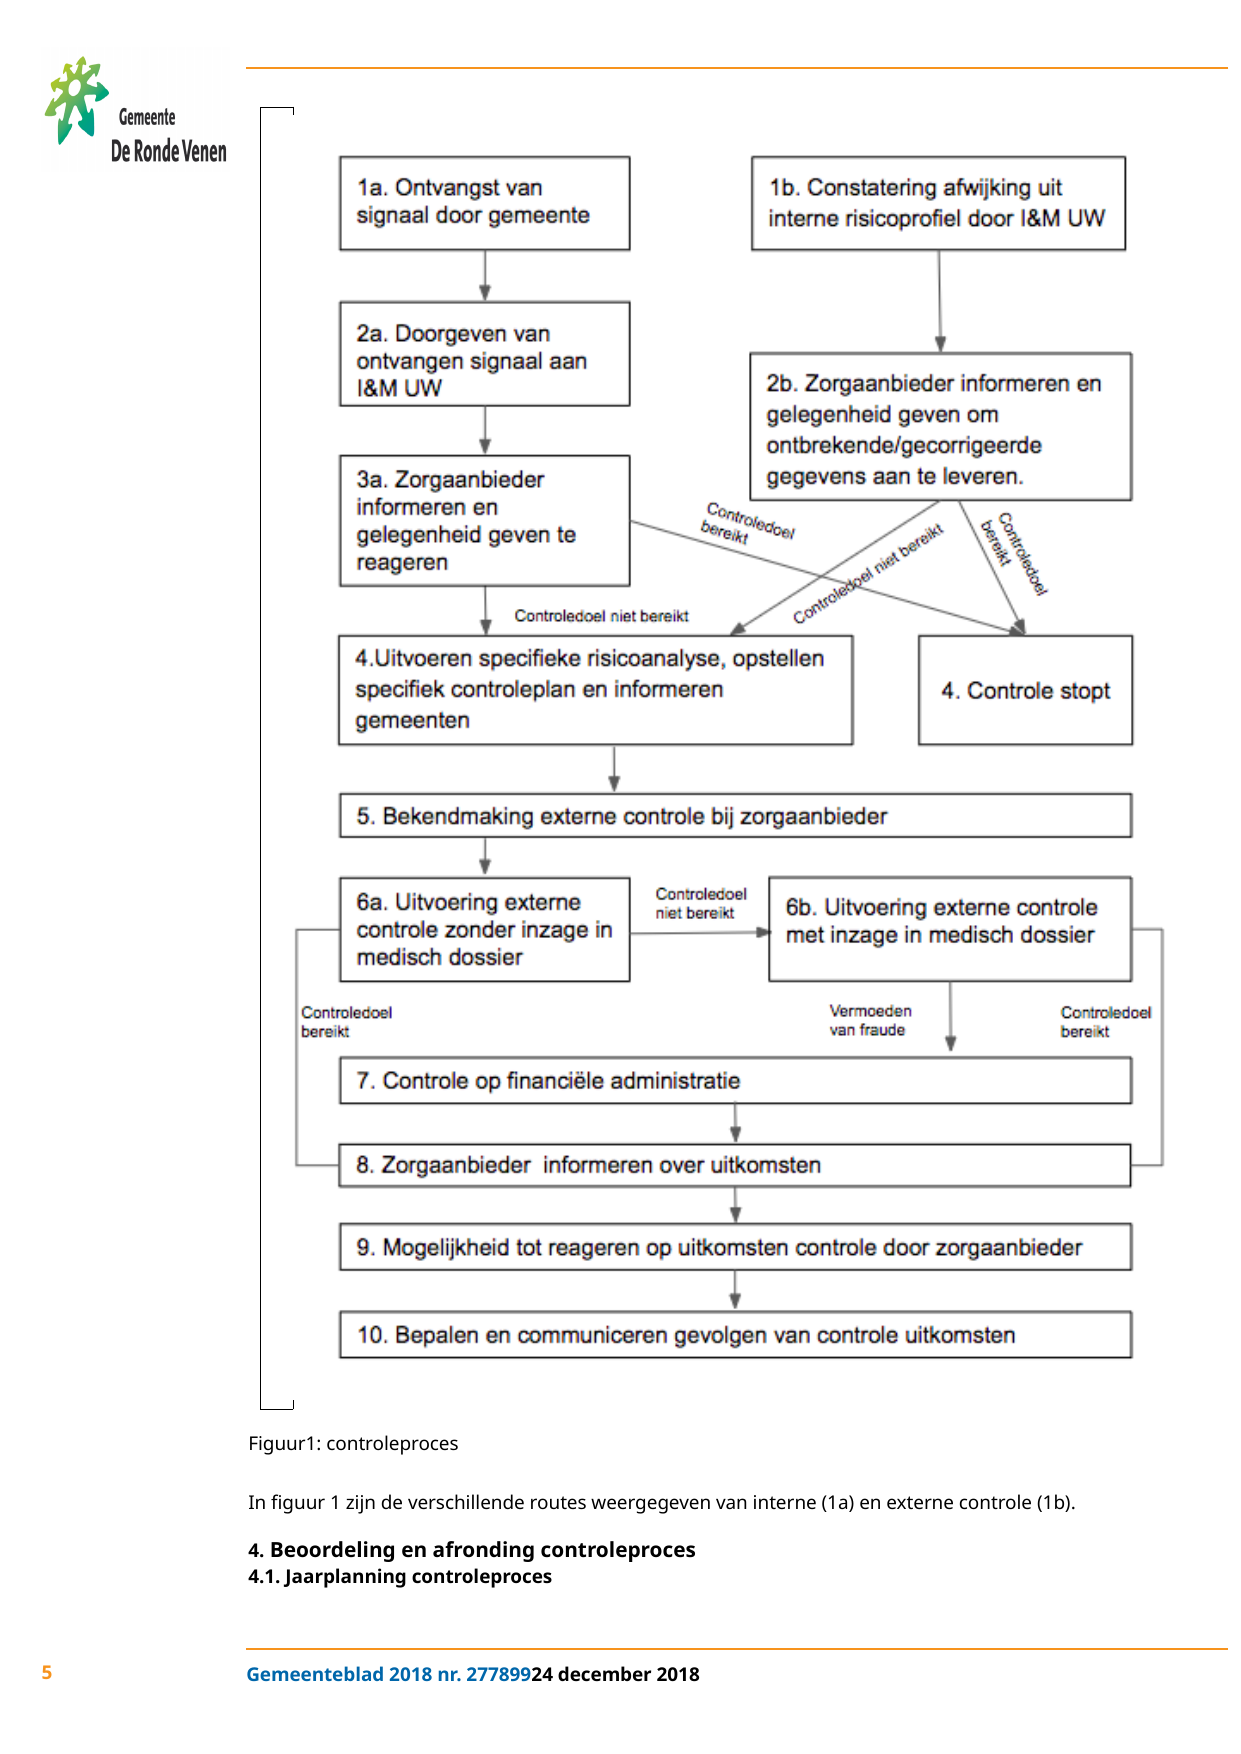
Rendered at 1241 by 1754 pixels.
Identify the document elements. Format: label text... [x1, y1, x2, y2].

text Figuur1: controleproces [248, 1430, 1152, 1456]
text 4.1. Jaarplanning controleproces [248, 1563, 1152, 1589]
text In figuur 1 zijn de verschillende routes weergegeven van interne (1a) en externe controle (1b). [248, 1489, 1152, 1515]
picture [41, 47, 231, 172]
text 4. Beoordeling en afronding controleproces [248, 1535, 1152, 1563]
picture [268, 115, 1173, 1400]
